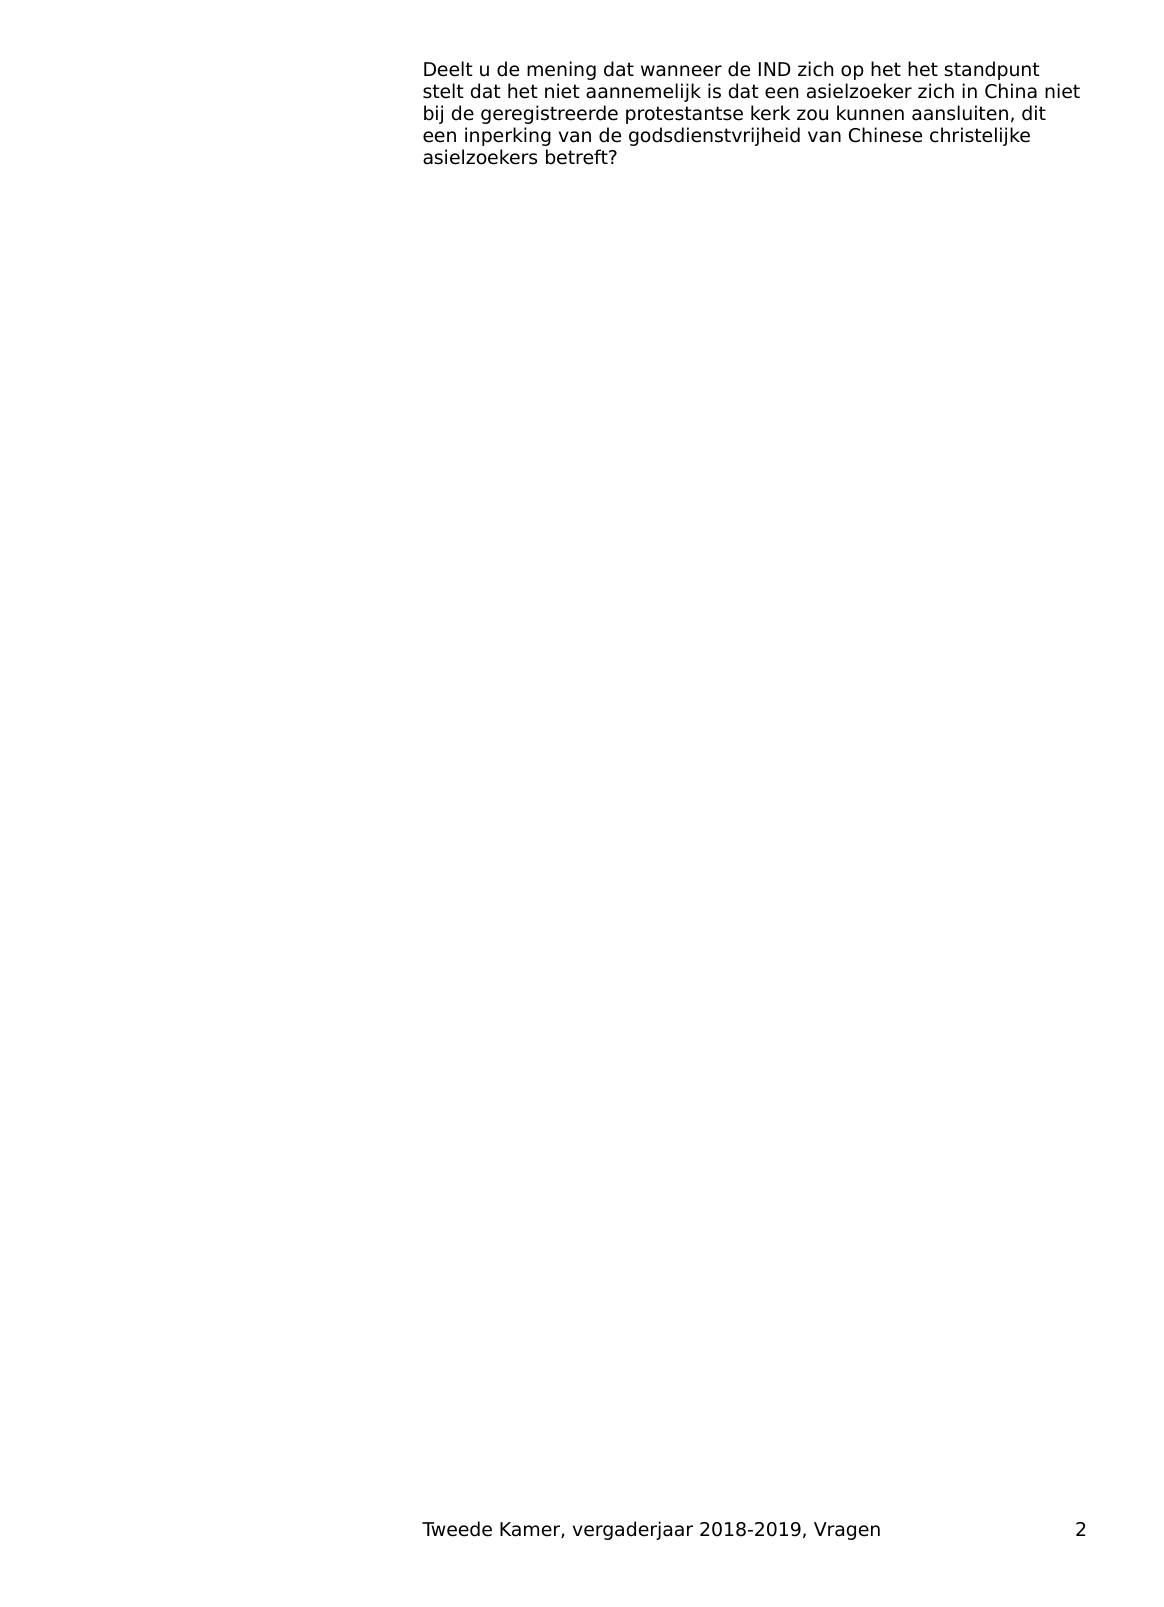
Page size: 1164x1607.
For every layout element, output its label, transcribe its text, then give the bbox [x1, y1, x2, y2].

text Deelt u de mening dat wanneer de IND zich op het het standpunt stelt dat het niet aannemelijk is dat een asielzoeker zich in China niet bij de geregistreerde protestantse kerk zou kunnen aansluiten, dit een inperking van de godsdienstvrijheid van Chinese christelijke asielzoekers betreft? [422, 59, 1087, 169]
